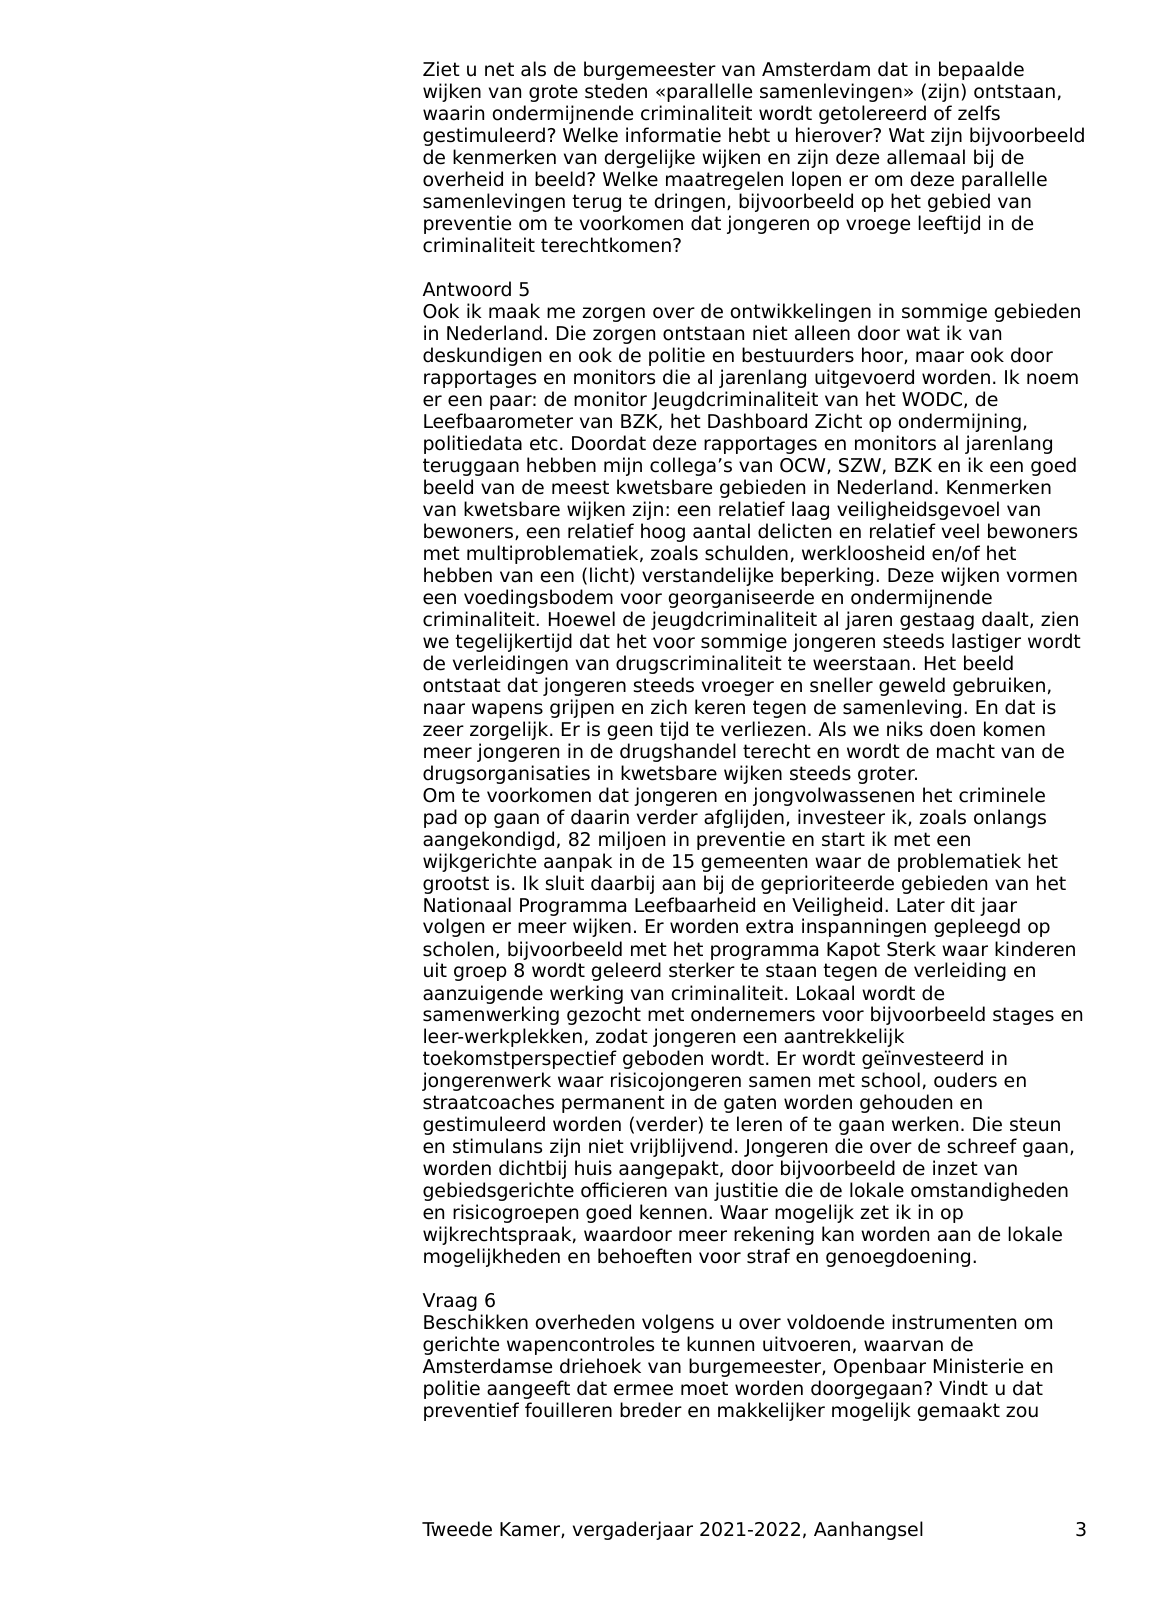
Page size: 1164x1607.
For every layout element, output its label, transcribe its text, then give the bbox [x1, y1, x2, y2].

text Antwoord 5 [422, 279, 1087, 301]
text Om te voorkomen dat jongeren en jongvolwassenen het criminele pad op gaan of daarin verder afglijden, investeer ik, zoals onlangs aangekondigd, 82 miljoen in preventie en start ik met een wijkgerichte aanpak in de 15 gemeenten waar de problematiek het grootst is. Ik sluit daarbij aan bij de geprioriteerde gebieden van het Nationaal Programma Leefbaarheid en Veiligheid. Later dit jaar volgen er meer wijken. Er worden extra inspanningen gepleegd op scholen, bijvoorbeeld met het programma Kapot Sterk waar kinderen uit groep 8 wordt geleerd sterker te staan tegen de verleiding en aanzuigende werking van criminaliteit. Lokaal wordt de samenwerking gezocht met ondernemers voor bijvoorbeeld stages en leer-werkplekken, zodat jongeren een aantrekkelijk toekomstperspectief geboden wordt. Er wordt geïnvesteerd in jongerenwerk waar risicojongeren samen met school, ouders en straatcoaches permanent in de gaten worden gehouden en gestimuleerd worden (verder) te leren of te gaan werken. Die steun en stimulans zijn niet vrijblijvend. Jongeren die over de schreef gaan, worden dichtbij huis aangepakt, door bijvoorbeeld de inzet van gebiedsgerichte officieren van justitie die de lokale omstandigheden en risicogroepen goed kennen. Waar mogelijk zet ik in op wijkrechtspraak, waardoor meer rekening kan worden aan de lokale mogelijkheden en behoeften voor straf en genoegdoening. [422, 784, 1087, 1268]
text Beschikken overheden volgens u over voldoende instrumenten om gerichte wapencontroles te kunnen uitvoeren, waarvan de Amsterdamse driehoek van burgemeester, Openbaar Ministerie en politie aangeeft dat ermee moet worden doorgegaan? Vindt u dat preventief fouilleren breder en makkelijker mogelijk gemaakt zou [422, 1312, 1087, 1422]
text Ziet u net als de burgemeester van Amsterdam dat in bepaalde wijken van grote steden «parallelle samenlevingen» (zijn) ontstaan, waarin ondermijnende criminaliteit wordt getolereerd of zelfs gestimuleerd? Welke informatie hebt u hierover? Wat zijn bijvoorbeeld de kenmerken van dergelijke wijken en zijn deze allemaal bij de overheid in beeld? Welke maatregelen lopen er om deze parallelle samenlevingen terug te dringen, bijvoorbeeld op het gebied van preventie om te voorkomen dat jongeren op vroege leeftijd in de criminaliteit terechtkomen? [422, 59, 1087, 257]
text Ook ik maak me zorgen over de ontwikkelingen in sommige gebieden in Nederland. Die zorgen ontstaan niet alleen door wat ik van deskundigen en ook de politie en bestuurders hoor, maar ook door rapportages en monitors die al jarenlang uitgevoerd worden. Ik noem er een paar: de monitor Jeugdcriminaliteit van het WODC, de Leefbaarometer van BZK, het Dashboard Zicht op ondermijning, politiedata etc. Doordat deze rapportages en monitors al jarenlang teruggaan hebben mijn collega’s van OCW, SZW, BZK en ik een goed beeld van de meest kwetsbare gebieden in Nederland. Kenmerken van kwetsbare wijken zijn: een relatief laag veiligheidsgevoel van bewoners, een relatief hoog aantal delicten en relatief veel bewoners met multiproblematiek, zoals schulden, werkloosheid en/of het hebben van een (licht) verstandelijke beperking. Deze wijken vormen een voedingsbodem voor georganiseerde en ondermijnende criminaliteit. Hoewel de jeugdcriminaliteit al jaren gestaag daalt, zien we tegelijkertijd dat het voor sommige jongeren steeds lastiger wordt de verleidingen van drugscriminaliteit te weerstaan. Het beeld ontstaat dat jongeren steeds vroeger en sneller geweld gebruiken, naar wapens grijpen en zich keren tegen de samenleving. En dat is zeer zorgelijk. Er is geen tijd te verliezen. Als we niks doen komen meer jongeren in de drugshandel terecht en wordt de macht van de drugsorganisaties in kwetsbare wijken steeds groter. [422, 301, 1087, 784]
text Vraag 6 [422, 1290, 1087, 1312]
